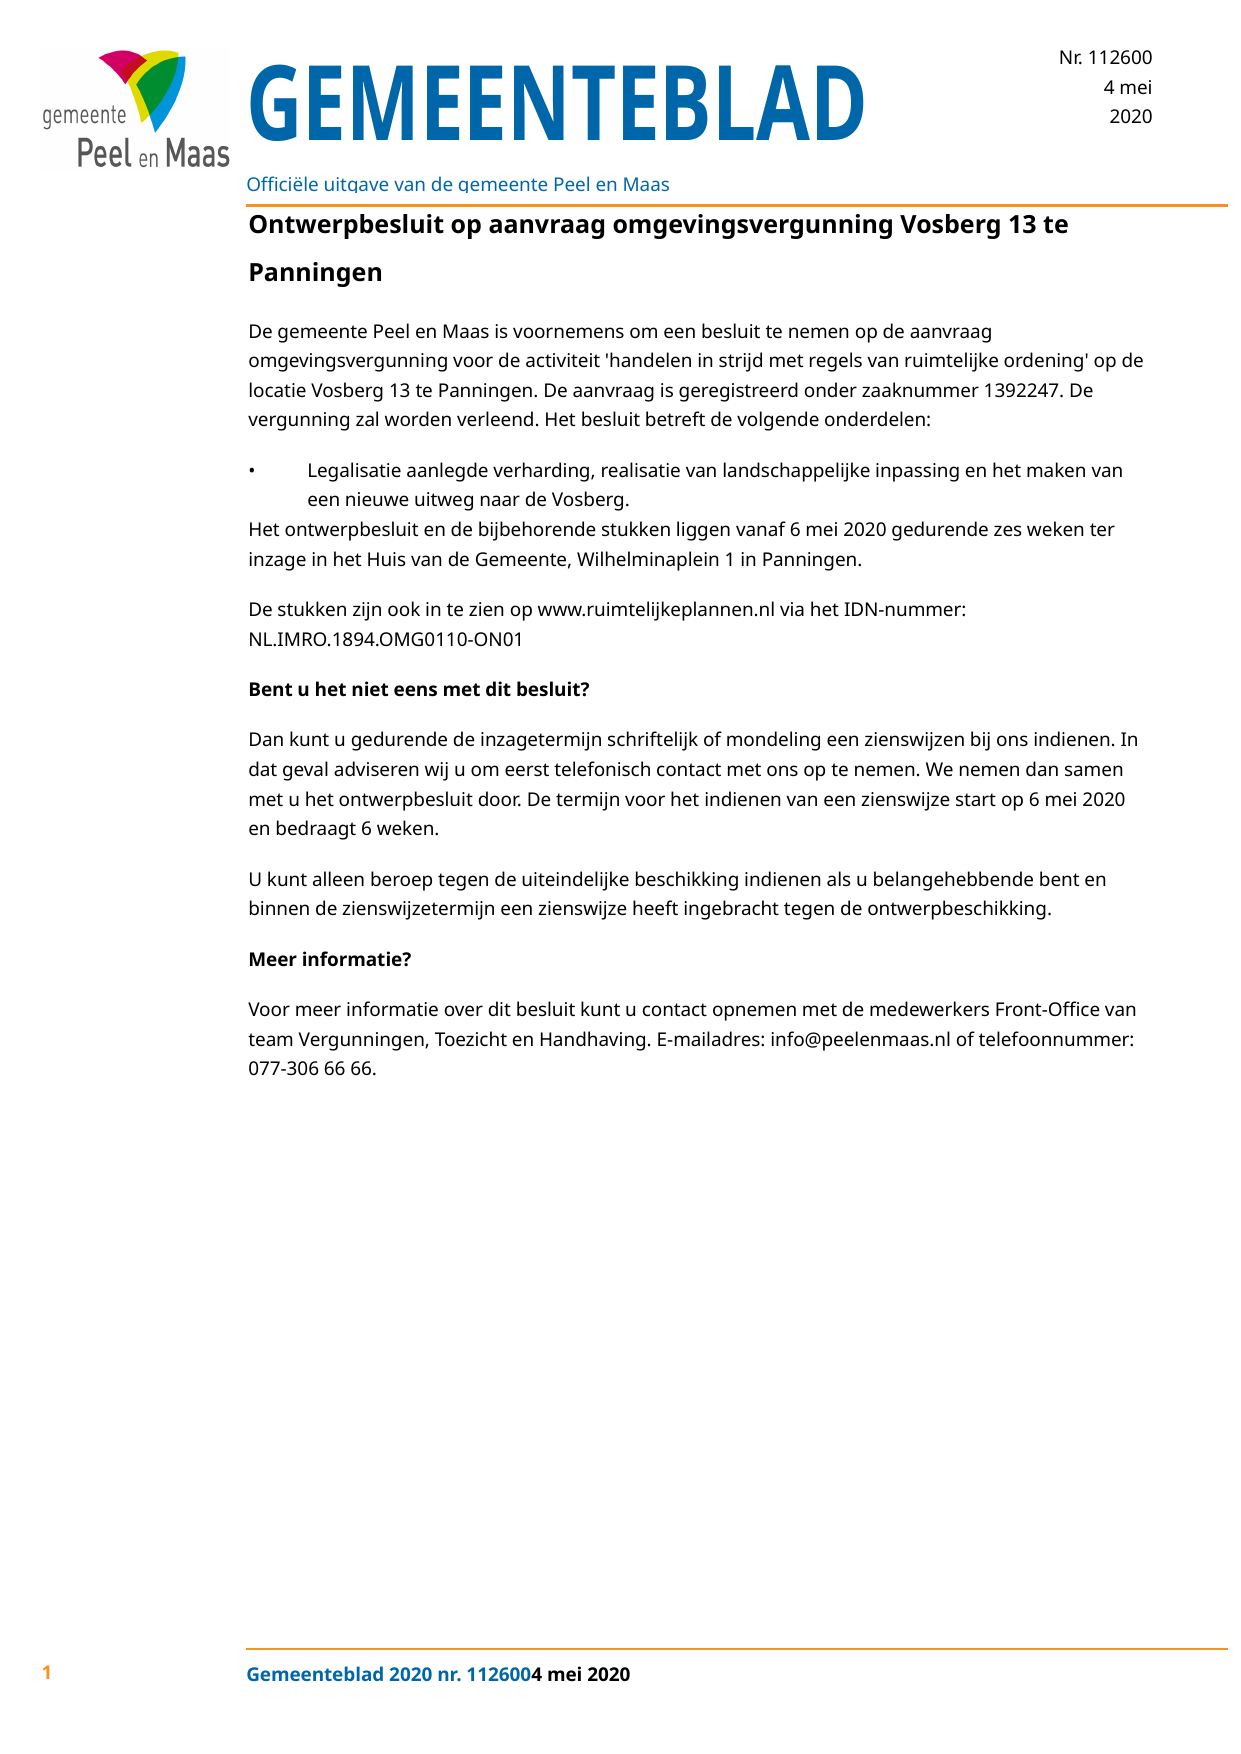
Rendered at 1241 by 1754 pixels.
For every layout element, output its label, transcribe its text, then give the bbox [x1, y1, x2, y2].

text Dan kunt u gedurende de inzagetermijn schriftelijk of mondeling een zienswijzen bij ons indienen. In dat geval adviseren wij u om eerst telefonisch contact met ons op te nemen. We nemen dan samen met u het ontwerpbesluit door. De termijn voor het indienen van een zienswijze start op 6 mei 2020 en bedraagt 6 weken. [248, 727, 1152, 841]
text Bent u het niet eens met dit besluit? [248, 676, 1152, 702]
list Legalisatie aanlegde verharding, realisatie van landschappelijke inpassing en het maken van een nieuwe uitweg naar de Vosberg. [248, 457, 1152, 512]
text U kunt alleen beroep tegen de uiteindelijke beschikking indienen als u belangehebbende bent en binnen de zienswijzetermijn een zienswijze heeft ingebracht tegen de ontwerpbeschikking. [248, 866, 1152, 921]
text Meer informatie? [248, 946, 1152, 972]
text De stukken zijn ook in te zien op www.ruimtelijkeplannen.nl via het IDN-nummer: NL.IMRO.1894.OMG0110-ON01 [248, 596, 1152, 652]
text Ontwerpbesluit op aanvraag omgevingsvergunning Vosberg 13 te Panningen [248, 207, 1152, 288]
text De gemeente Peel en Maas is voornemens om een besluit te nemen op de aanvraag omgevingsvergunning voor de activiteit 'handelen in strijd met regels van ruimtelijke ordening' op de locatie Vosberg 13 te Panningen. De aanvraag is geregistreerd onder zaaknummer 1392247. De vergunning zal worden verleend. Het besluit betreft de volgende onderdelen: [248, 318, 1152, 432]
picture [41, 47, 231, 172]
text Voor meer informatie over dit besluit kunt u contact opnemen met de medewerkers Front-Office van team Vergunningen, Toezicht en Handhaving. E-mailadres: info@peelenmaas.nl of telefoonnummer: 077-306 66 66. [248, 996, 1152, 1081]
text Het ontwerpbesluit en de bijbehorende stukken liggen vanaf 6 mei 2020 gedurende zes weken ter inzage in het Huis van de Gemeente, Wilhelminaplein 1 in Panningen. [248, 516, 1152, 572]
